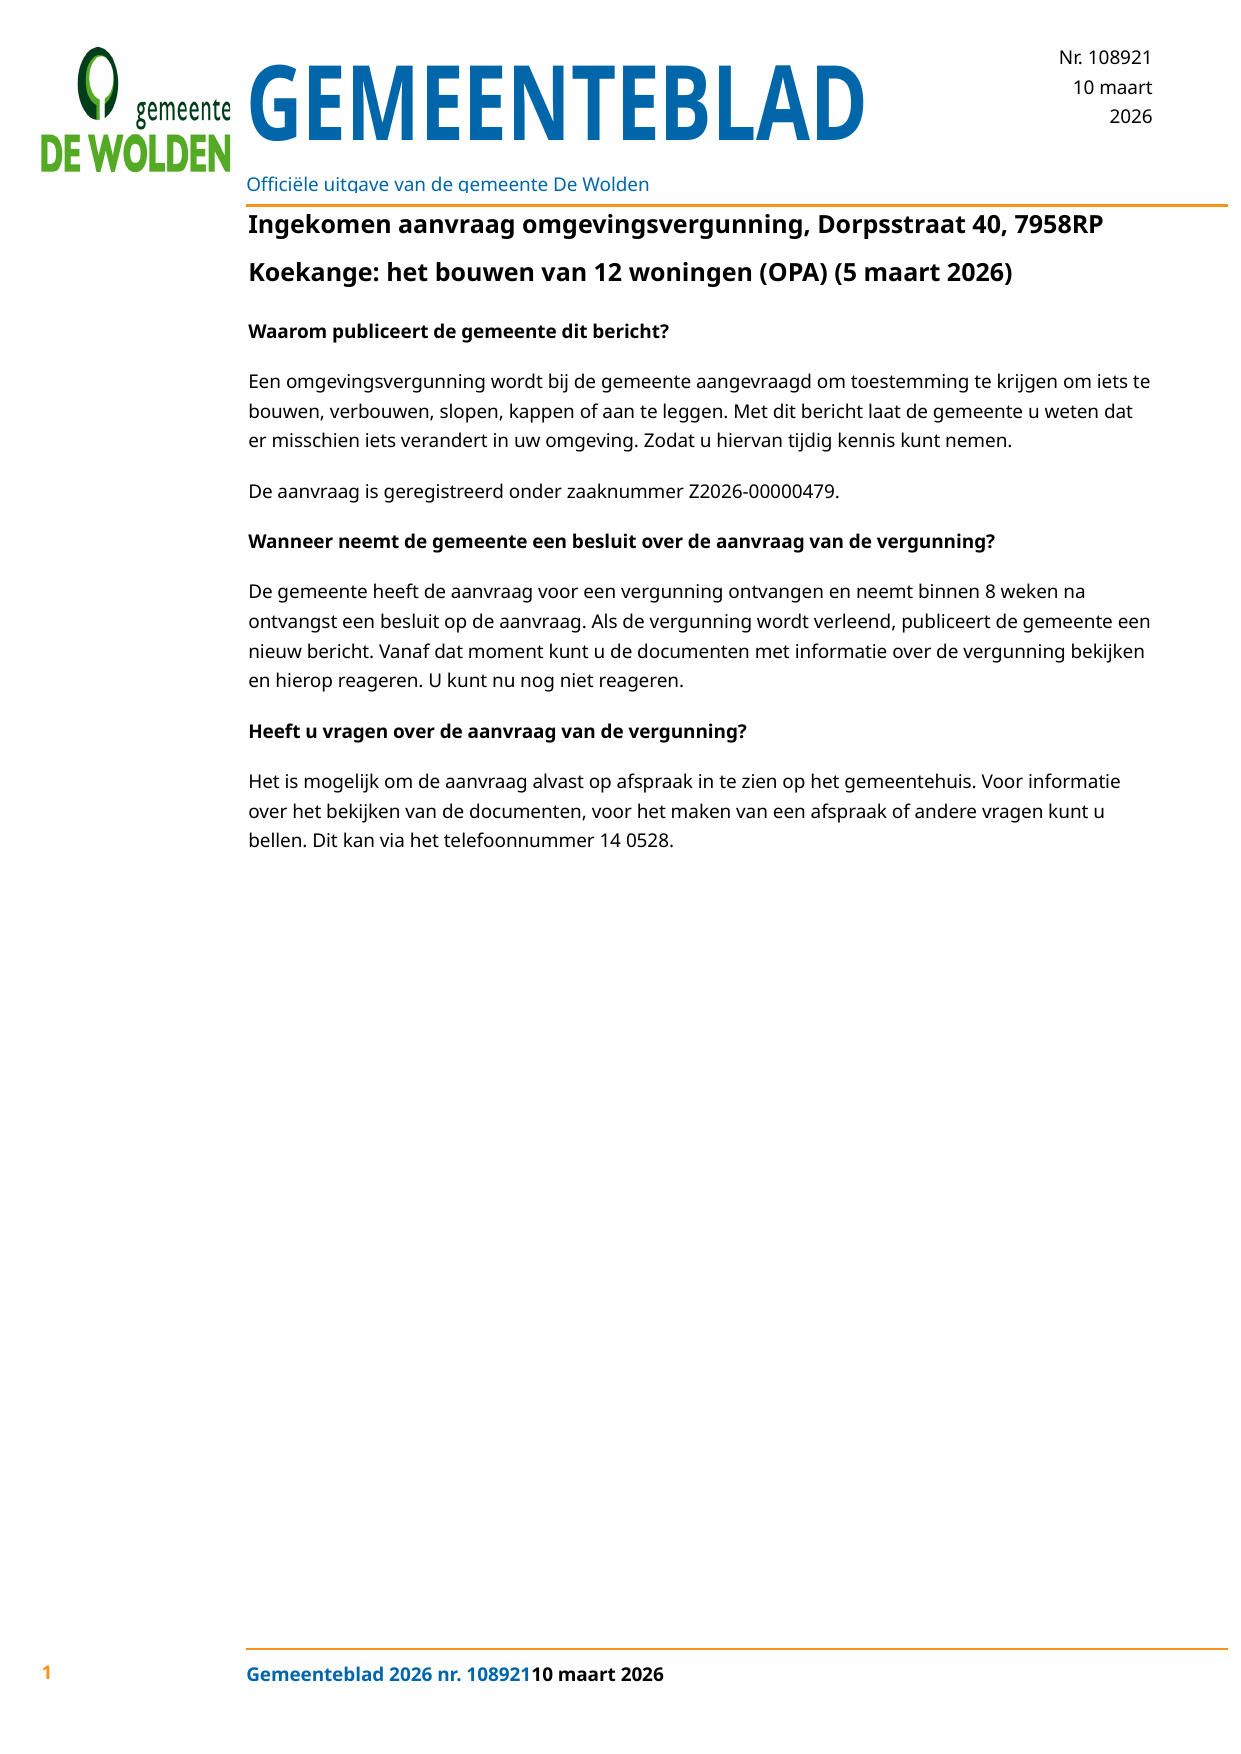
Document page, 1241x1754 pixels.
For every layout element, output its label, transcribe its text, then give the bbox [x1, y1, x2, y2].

text Wanneer neemt de gemeente een besluit over de aanvraag van de vergunning? [248, 528, 1152, 554]
text Een omgevingsvergunning wordt bij de gemeente aangevraagd om toestemming te krijgen om iets te bouwen, verbouwen, slopen, kappen of aan te leggen. Met dit bericht laat de gemeente u weten dat er misschien iets verandert in uw omgeving. Zodat u hiervan tijdig kennis kunt nemen. [248, 368, 1152, 453]
picture [41, 47, 231, 172]
text De aanvraag is geregistreerd onder zaaknummer Z2026-00000479. [248, 478, 1152, 504]
text Het is mogelijk om de aanvraag alvast op afspraak in te zien op het gemeentehuis. Voor informatie over het bekijken van de documenten, voor het maken van een afspraak of andere vragen kunt u bellen. Dit kan via het telefoonnummer 14 0528. [248, 768, 1152, 853]
text De gemeente heeft de aanvraag voor een vergunning ontvangen en neemt binnen 8 weken na ontvangst een besluit op de aanvraag. Als de vergunning wordt verleend, publiceert de gemeente een nieuw bericht. Vanaf dat moment kunt u de documenten met informatie over de vergunning bekijken en hierop reageren. U kunt nu nog niet reageren. [248, 579, 1152, 693]
text Ingekomen aanvraag omgevingsvergunning, Dorpsstraat 40, 7958RP Koekange: het bouwen van 12 woningen (OPA) (5 maart 2026) [248, 207, 1152, 288]
text Heeft u vragen over de aanvraag van de vergunning? [248, 718, 1152, 744]
text Waarom publiceert de gemeente dit bericht? [248, 318, 1152, 344]
